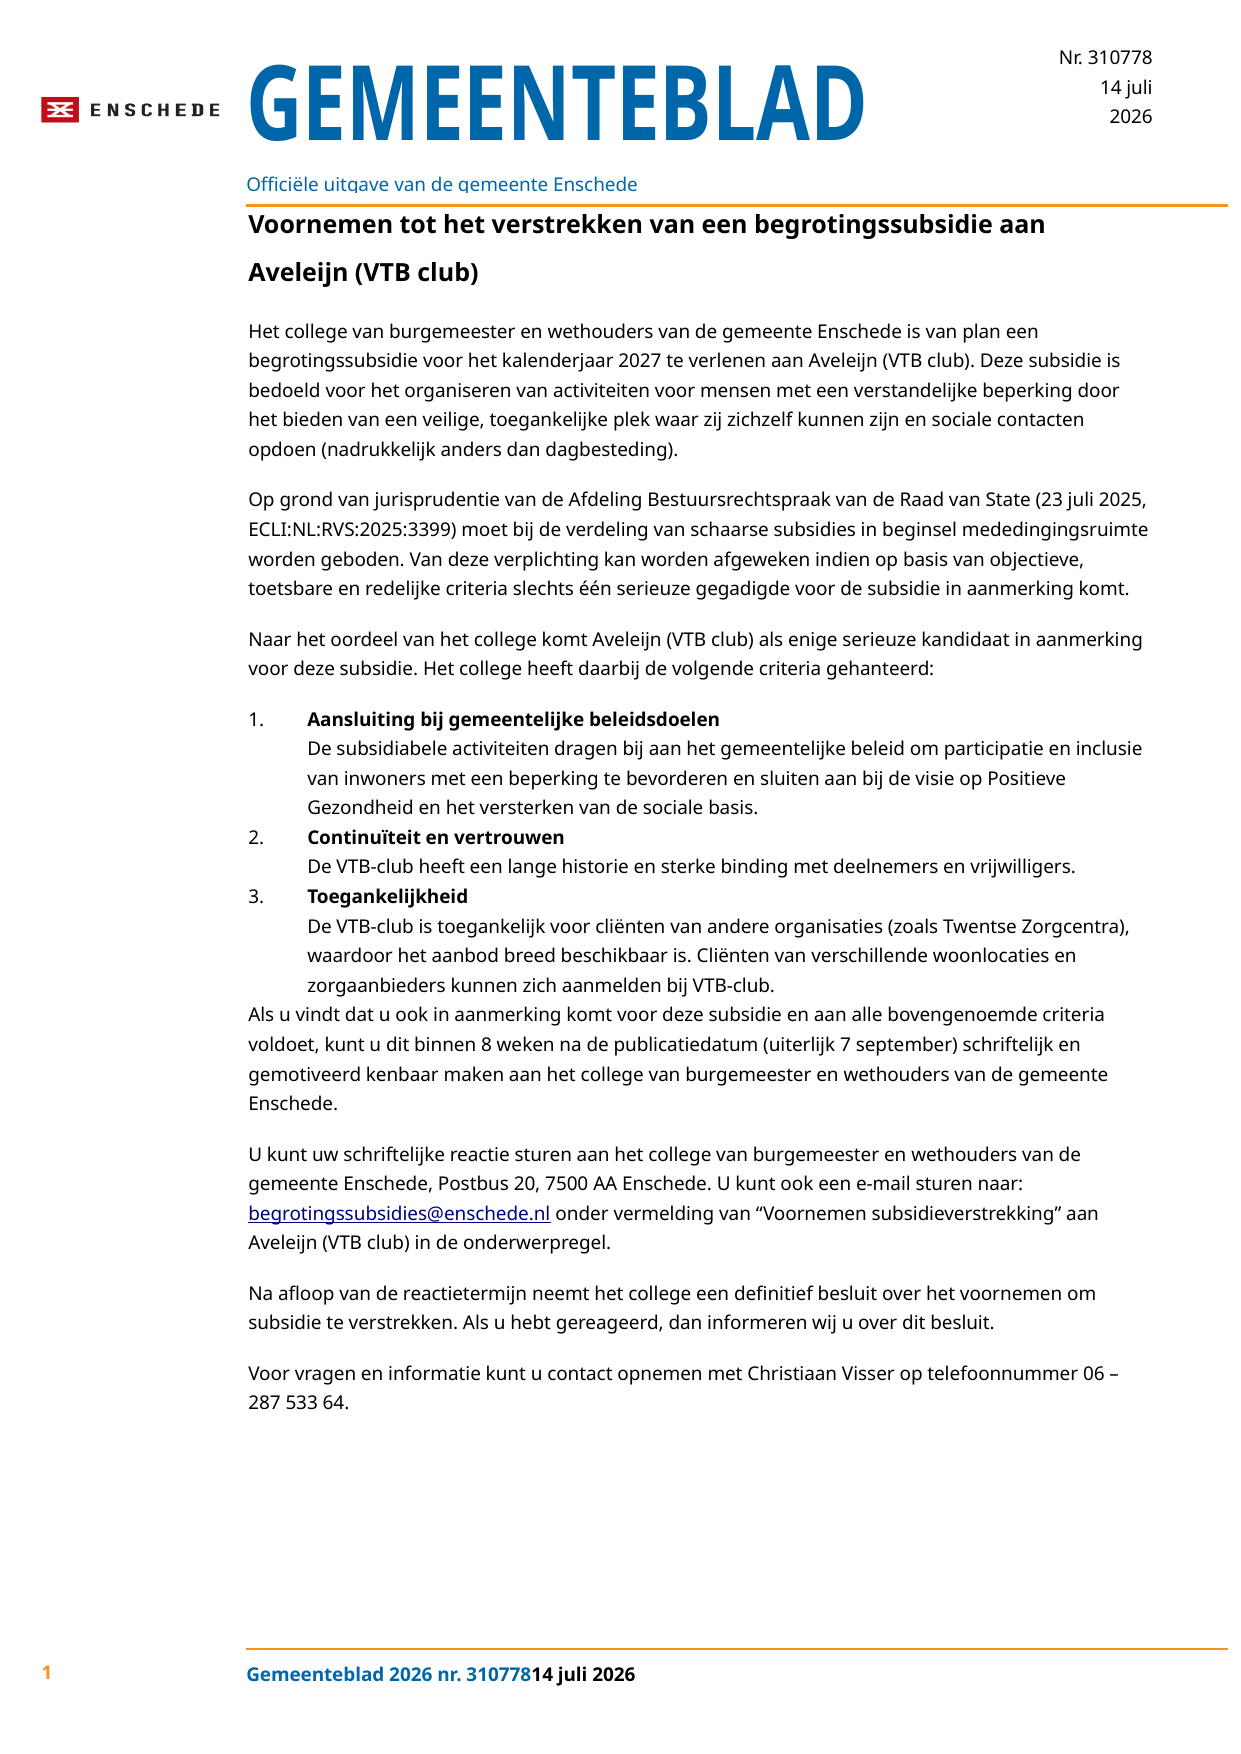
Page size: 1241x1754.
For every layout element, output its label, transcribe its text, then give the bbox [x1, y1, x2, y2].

text Als u vindt dat u ook in aanmerking komt voor deze subsidie en aan alle bovengenoemde criteria voldoet, kunt u dit binnen 8 weken na de publicatiedatum (uiterlijk 7 september) schriftelijk en gemotiveerd kenbaar maken aan het college van burgemeester en wethouders van de gemeente Enschede. [248, 1002, 1152, 1116]
list Toegankelijkheid [248, 883, 1152, 909]
text Op grond van jurisprudentie van de Afdeling Bestuursrechtspraak van de Raad van State (23 juli 2025, ECLI:NL:RVS:2025:3399) moet bij de verdeling van schaarse subsidies in beginsel mededingingsruimte worden geboden. Van deze verplichting kan worden afgeweken indien op basis van objectieve, toetsbare en redelijke criteria slechts één serieuze gegadigde voor de subsidie in aanmerking komt. [248, 487, 1152, 601]
list De subsidiabele activiteiten dragen bij aan het gemeentelijke beleid om participatie en inclusie van inwoners met een beperking te bevorderen en sluiten aan bij de visie op Positieve Gezondheid en het versterken van de sociale basis. [248, 735, 1152, 820]
text U kunt uw schriftelijke reactie sturen aan het college van burgemeester en wethouders van de gemeente Enschede, Postbus 20, 7500 AA Enschede. U kunt ook een e-mail sturen naar: begrotingssubsidies@enschede.nl onder vermelding van “Voornemen subsidieverstrekking” aan Aveleijn (VTB club) in de onderwerpregel. [248, 1141, 1152, 1255]
text Naar het oordeel van het college komt Aveleijn (VTB club) als enige serieuze kandidaat in aanmerking voor deze subsidie. Het college heeft daarbij de volgende criteria gehanteerd: [248, 626, 1152, 681]
text Voornemen tot het verstrekken van een begrotingssubsidie aan Aveleijn (VTB club) [248, 207, 1152, 288]
picture [41, 47, 231, 172]
text Het college van burgemeester en wethouders van de gemeente Enschede is van plan een begrotingssubsidie voor het kalenderjaar 2027 te verlenen aan Aveleijn (VTB club). Deze subsidie is bedoeld voor het organiseren van activiteiten voor mensen met een verstandelijke beperking door het bieden van een veilige, toegankelijke plek waar zij zichzelf kunnen zijn en sociale contacten opdoen (nadrukkelijk anders dan dagbesteding). [248, 318, 1152, 462]
text Voor vragen en informatie kunt u contact opnemen met Christiaan Visser op telefoonnummer 06 – 287 533 64. [248, 1360, 1152, 1415]
list Aansluiting bij gemeentelijke beleidsdoelen [248, 706, 1152, 732]
list De VTB-club heeft een lange historie en sterke binding met deelnemers en vrijwilligers. [248, 854, 1152, 879]
list De VTB-club is toegankelijk voor cliënten van andere organisaties (zoals Twentse Zorgcentra), waardoor het aanbod breed beschikbaar is. Cliënten van verschillende woonlocaties en zorgaanbieders kunnen zich aanmelden bij VTB-club. [248, 913, 1152, 998]
text Na afloop van de reactietermijn neemt het college een definitief besluit over het voornemen om subsidie te verstrekken. Als u hebt gereageerd, dan informeren wij u over dit besluit. [248, 1280, 1152, 1335]
list Continuïteit en vertrouwen [248, 824, 1152, 850]
